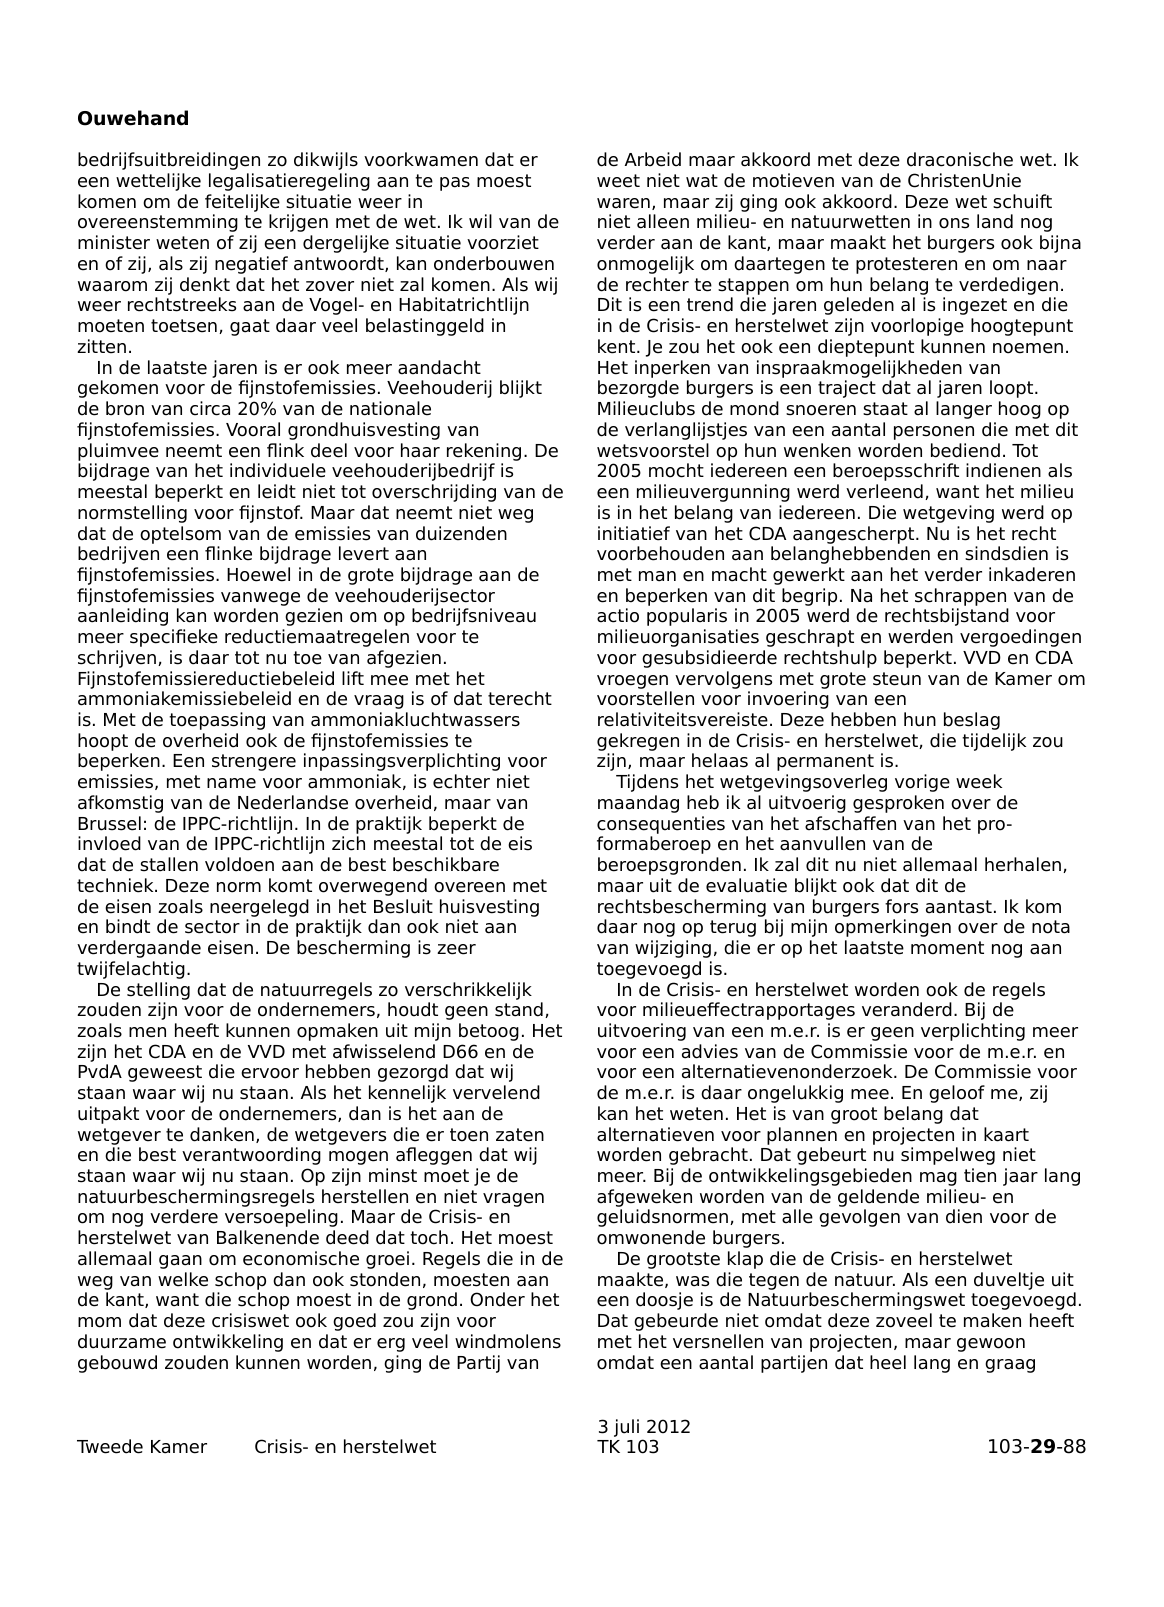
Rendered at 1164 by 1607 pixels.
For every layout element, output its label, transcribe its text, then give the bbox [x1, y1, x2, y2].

text In de Crisis- en herstelwet worden ook de regels voor milieueffectrapportages veranderd. Bij de uitvoering van een m.e.r. is er geen verplichting meer voor een advies van de Commissie voor de m.e.r. en voor een alternatievenonderzoek. De Commissie voor de m.e.r. is daar ongelukkig mee. En geloof me, zij kan het weten. Het is van groot belang dat alternatieven voor plannen en projecten in kaart worden gebracht. Dat gebeurt nu simpelweg niet meer. Bij de ontwikkelingsgebieden mag tien jaar lang afgeweken worden van de geldende milieu- en geluidsnormen, met alle gevolgen van dien voor de omwonende burgers. [596, 979, 1087, 1249]
text bedrijfsuitbreidingen zo dikwijls voorkwamen dat er een wettelijke legalisatieregeling aan te pas moest komen om de feitelijke situatie weer in overeenstemming te krijgen met de wet. Ik wil van de minister weten of zij een dergelijke situatie voorziet en of zij, als zij negatief antwoordt, kan onderbouwen waarom zij denkt dat het zover niet zal komen. Als wij weer rechtstreeks aan de Vogel- en Habitatrichtlijn moeten toetsen, gaat daar veel belastinggeld in zitten. [77, 150, 567, 357]
text de Arbeid maar akkoord met deze draconische wet. Ik weet niet wat de motieven van de ChristenUnie waren, maar zij ging ook akkoord. Deze wet schuift niet alleen milieu- en natuurwetten in ons land nog verder aan de kant, maar maakt het burgers ook bijna onmogelijk om daartegen te protesteren en om naar de rechter te stappen om hun belang te verdedigen. Dit is een trend die jaren geleden al is ingezet en die in de Crisis- en herstelwet zijn voorlopige hoogtepunt kent. Je zou het ook een dieptepunt kunnen noemen. Het inperken van inspraakmogelijkheden van bezorgde burgers is een traject dat al jaren loopt. Milieuclubs de mond snoeren staat al langer hoog op de verlanglijstjes van een aantal personen die met dit wetsvoorstel op hun wenken worden bediend. Tot 2005 mocht iedereen een beroepsschrift indienen als een milieuvergunning werd verleend, want het milieu is in het belang van iedereen. Die wetgeving werd op initiatief van het CDA aangescherpt. Nu is het recht voorbehouden aan belanghebbenden en sindsdien is met man en macht gewerkt aan het verder inkaderen en beperken van dit begrip. Na het schrappen van de actio popularis in 2005 werd de rechtsbijstand voor milieuorganisaties geschrapt en werden vergoedingen voor gesubsidieerde rechtshulp beperkt. VVD en CDA vroegen vervolgens met grote steun van de Kamer om voorstellen voor invoering van een relativiteitsvereiste. Deze hebben hun beslag gekregen in de Crisis- en herstelwet, die tijdelijk zou zijn, maar helaas al permanent is. [596, 150, 1087, 772]
text De grootste klap die de Crisis- en herstelwet maakte, was die tegen de natuur. Als een duveltje uit een doosje is de Natuurbeschermingswet toegevoegd. Dat gebeurde niet omdat deze zoveel te maken heeft met het versnellen van projecten, maar gewoon omdat een aantal partijen dat heel lang en graag [596, 1249, 1087, 1373]
text De stelling dat de natuurregels zo verschrikkelijk zouden zijn voor de ondernemers, houdt geen stand, zoals men heeft kunnen opmaken uit mijn betoog. Het zijn het CDA en de VVD met afwisselend D66 en de PvdA geweest die ervoor hebben gezorgd dat wij staan waar wij nu staan. Als het kennelijk vervelend uitpakt voor de ondernemers, dan is het aan de wetgever te danken, de wetgevers die er toen zaten en die best verantwoording mogen afleggen dat wij staan waar wij nu staan. Op zijn minst moet je de natuurbeschermingsregels herstellen en niet vragen om nog verdere versoepeling. Maar de Crisis- en herstelwet van Balkenende deed dat toch. Het moest allemaal gaan om economische groei. Regels die in de weg van welke schop dan ook stonden, moesten aan de kant, want die schop moest in de grond. Onder het mom dat deze crisiswet ook goed zou zijn voor duurzame ontwikkeling en dat er erg veel windmolens gebouwd zouden kunnen worden, ging de Partij van [77, 979, 567, 1373]
text In de laatste jaren is er ook meer aandacht gekomen voor de fijnstofemissies. Veehouderij blijkt de bron van circa 20% van de nationale fijnstofemissies. Vooral grondhuisvesting van pluimvee neemt een flink deel voor haar rekening. De bijdrage van het individuele veehouderijbedrijf is meestal beperkt en leidt niet tot overschrijding van de normstelling voor fijnstof. Maar dat neemt niet weg dat de optelsom van de emissies van duizenden bedrijven een flinke bijdrage levert aan fijnstofemissies. Hoewel in de grote bijdrage aan de fijnstofemissies vanwege de veehouderijsector aanleiding kan worden gezien om op bedrijfsniveau meer specifieke reductiemaatregelen voor te schrijven, is daar tot nu toe van afgezien. Fijnstofemissiereductiebeleid lift mee met het ammoniakemissiebeleid en de vraag is of dat terecht is. Met de toepassing van ammoniakluchtwassers hoopt de overheid ook de fijnstofemissies te beperken. Een strengere inpassingsverplichting voor emissies, met name voor ammoniak, is echter niet afkomstig van de Nederlandse overheid, maar van Brussel: de IPPC-richtlijn. In de praktijk beperkt de invloed van de IPPC-richtlijn zich meestal tot de eis dat de stallen voldoen aan de best beschikbare techniek. Deze norm komt overwegend overeen met de eisen zoals neergelegd in het Besluit huisvesting en bindt de sector in de praktijk dan ook niet aan verdergaande eisen. De bescherming is zeer twijfelachtig. [77, 357, 567, 979]
text Tijdens het wetgevingsoverleg vorige week maandag heb ik al uitvoerig gesproken over de consequenties van het afschaffen van het pro-formaberoep en het aanvullen van de beroepsgronden. Ik zal dit nu niet allemaal herhalen, maar uit de evaluatie blijkt ook dat dit de rechtsbescherming van burgers fors aantast. Ik kom daar nog op terug bij mijn opmerkingen over de nota van wijziging, die er op het laatste moment nog aan toegevoegd is. [596, 772, 1087, 979]
